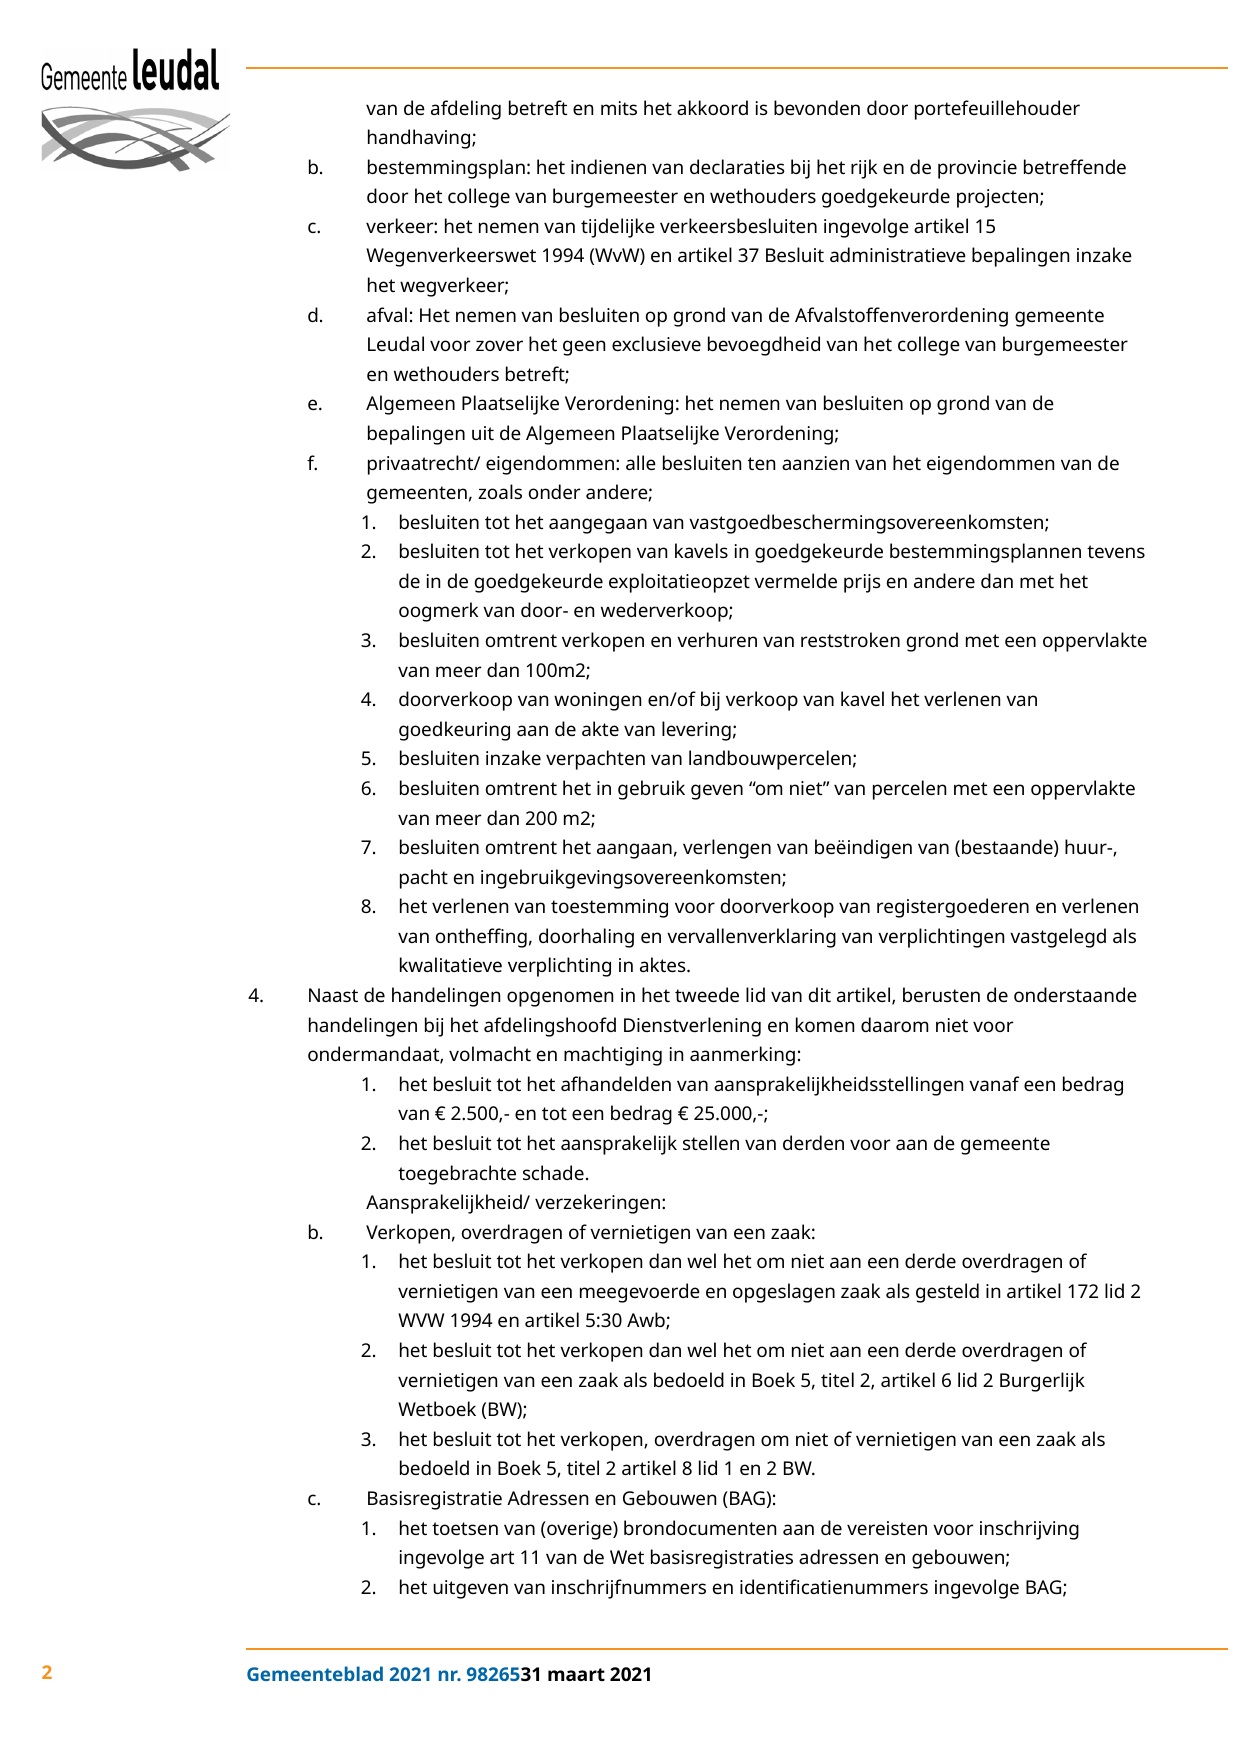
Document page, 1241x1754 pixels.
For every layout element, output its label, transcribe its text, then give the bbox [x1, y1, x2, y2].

list afval: Het nemen van besluiten op grond van de Afvalstoffenverordening gemeente Leudal voor zover het geen exclusieve bevoegdheid van het college van burgemeester en wethouders betreft; [307, 302, 1152, 387]
list het besluit tot het verkopen dan wel het om niet aan een derde overdragen of vernietigen van een meegevoerde en opgeslagen zaak als gesteld in artikel 172 lid 2 WVW 1994 en artikel 5:30 Awb; [361, 1248, 1152, 1333]
list besluiten omtrent verkopen en verhuren van reststroken grond met een oppervlakte van meer dan 100m2; [361, 627, 1152, 683]
list het besluit tot het verkopen dan wel het om niet aan een derde overdragen of vernietigen van een zaak als bedoeld in Boek 5, titel 2, artikel 6 lid 2 Burgerlijk Wetboek (BW); [361, 1337, 1152, 1422]
list Verkopen, overdragen of vernietigen van een zaak: [307, 1219, 1152, 1245]
list doorverkoop van woningen en/of bij verkoop van kavel het verlenen van goedkeuring aan de akte van levering; [361, 686, 1152, 742]
list besluiten inzake verpachten van landbouwpercelen; [361, 746, 1152, 771]
list bestemmingsplan: het indienen van declaraties bij het rijk en de provincie betreffende door het college van burgemeester en wethouders goedgekeurde projecten; [307, 154, 1152, 209]
list verkeer: het nemen van tijdelijke verkeersbesluiten ingevolge artikel 15 Wegenverkeerswet 1994 (WvW) en artikel 37 Besluit administratieve bepalingen inzake het wegverkeer; [307, 213, 1152, 298]
list het uitgeven van inschrijfnummers en identificatienummers ingevolge BAG; [361, 1574, 1152, 1600]
list Naast de handelingen opgenomen in het tweede lid van dit artikel, berusten de onderstaande handelingen bij het afdelingshoofd Dienstverlening en komen daarom niet voor ondermandaat, volmacht en machtiging in aanmerking: [248, 982, 1152, 1067]
list besluiten tot het aangegaan van vastgoedbeschermingsovereenkomsten; [361, 509, 1152, 535]
list het besluit tot het afhandelden van aansprakelijkheidsstellingen vanaf een bedrag van € 2.500,- en tot een bedrag € 25.000,-; [361, 1071, 1152, 1126]
list besluiten tot het verkopen van kavels in goedgekeurde bestemmingsplannen tevens de in de goedgekeurde exploitatieopzet vermelde prijs en andere dan met het oogmerk van door- en wederverkoop; [361, 538, 1152, 623]
list het besluit tot het verkopen, overdragen om niet of vernietigen van een zaak als bedoeld in Boek 5, titel 2 artikel 8 lid 1 en 2 BW. [361, 1426, 1152, 1481]
picture [41, 47, 231, 172]
list het verlenen van toestemming voor doorverkoop van registergoederen en verlenen van ontheffing, doorhaling en vervallenverklaring van verplichtingen vastgelegd als kwalitatieve verplichting in aktes. [361, 893, 1152, 978]
list Basisregistratie Adressen en Gebouwen (BAG): [307, 1485, 1152, 1511]
list van de afdeling betreft en mits het akkoord is bevonden door portefeuillehouder handhaving; [307, 95, 1152, 150]
list privaatrecht/ eigendommen: alle besluiten ten aanzien van het eigendommen van de gemeenten, zoals onder andere; [307, 450, 1152, 505]
list het besluit tot het aansprakelijk stellen van derden voor aan de gemeente toegebrachte schade. [361, 1130, 1152, 1186]
list besluiten omtrent het in gebruik geven “om niet” van percelen met een oppervlakte van meer dan 200 m2; [361, 775, 1152, 831]
list Aansprakelijkheid/ verzekeringen: [307, 1189, 1152, 1215]
list Algemeen Plaatselijke Verordening: het nemen van besluiten op grond van de bepalingen uit de Algemeen Plaatselijke Verordening; [307, 391, 1152, 446]
list besluiten omtrent het aangaan, verlengen van beëindigen van (bestaande) huur-, pacht en ingebruikgevingsovereenkomsten; [361, 834, 1152, 890]
list het toetsen van (overige) brondocumenten aan de vereisten voor inschrijving ingevolge art 11 van de Wet basisregistraties adressen en gebouwen; [361, 1515, 1152, 1570]
